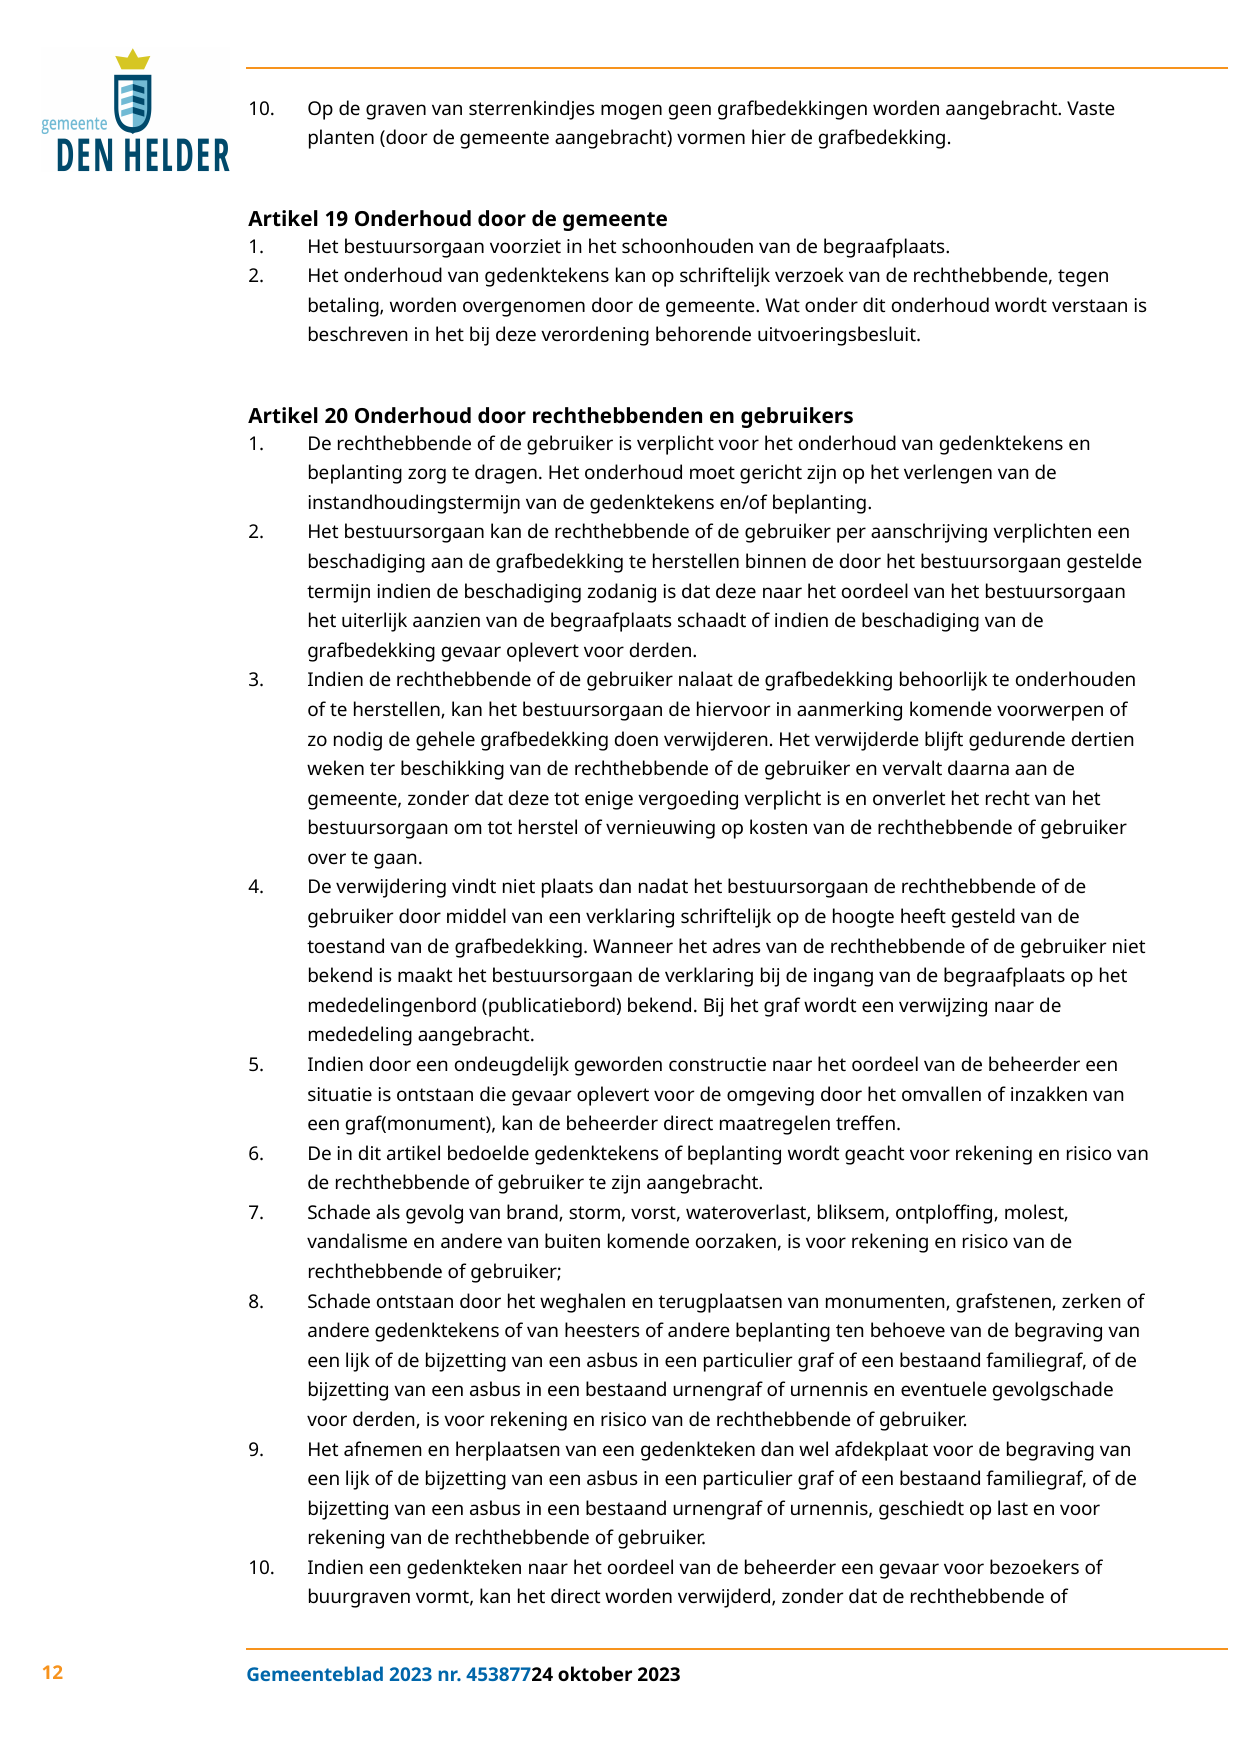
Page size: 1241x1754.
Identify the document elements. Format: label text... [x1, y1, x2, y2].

picture [100, 154, 106, 172]
picture [130, 157, 135, 172]
list Het bestuursorgaan kan de rechthebbende of de gebruiker per aanschrijving verplichten een beschadiging aan de grafbedekking te herstellen binnen de door het bestuursorgaan gestelde termijn indien de beschadiging zodanig is dat deze naar het oordeel van het bestuursorgaan het uiterlijk aanzien van de begraafplaats schaadt of indien de beschadiging van de grafbedekking gevaar oplevert voor derden. [248, 519, 1152, 663]
list Het afnemen en herplaatsen van een gedenkteken dan wel afdekplaat voor de begraving van een lijk of de bijzetting van een asbus in een particulier graf of een bestaand familiegraf, of de bijzetting van een asbus in een bestaand urnengraf of urnennis, geschiedt op last en voor rekening van de rechthebbende of gebruiker. [248, 1436, 1152, 1550]
text Artikel 19 Onderhoud door de gemeente [248, 204, 1152, 233]
list Indien de rechthebbende of de gebruiker nalaat de grafbedekking behoorlijk te onderhouden of te herstellen, kan het bestuursorgaan de hiervoor in aanmerking komende voorwerpen of zo nodig de gehele grafbedekking doen verwijderen. Het verwijderde blijft gedurende dertien weken ter beschikking van de rechthebbende of de gebruiker en vervalt daarna aan de gemeente, zonder dat deze tot enige vergoeding verplicht is en onverlet het recht van het bestuursorgaan om tot herstel of vernieuwing op kosten van de rechthebbende of gebruiker over te gaan. [248, 667, 1152, 870]
list De verwijdering vindt niet plaats dan nadat het bestuursorgaan de rechthebbende of de gebruiker door middel van een verklaring schriftelijk op de hoogte heeft gesteld van de toestand van de grafbedekking. Wanneer het adres van de rechthebbende of de gebruiker niet bekend is maakt het bestuursorgaan de verklaring bij de ingang van de begraafplaats op het mededelingenbord (publicatiebord) bekend. Bij het graf wordt een verwijzing naar de mededeling aangebracht. [248, 874, 1152, 1047]
list Schade als gevolg van brand, storm, vorst, wateroverlast, bliksem, ontploffing, molest, vandalisme en andere van buiten komende oorzaken, is voor rekening en risico van de rechthebbende of gebruiker; [248, 1199, 1152, 1284]
picture [41, 47, 231, 172]
list De rechthebbende of de gebruiker is verplicht voor het onderhoud van gedenktekens en beplanting zorg te dragen. Het onderhoud moet gericht zijn op het verlengen van de instandhoudingstermijn van de gedenktekens en/of beplanting. [248, 430, 1152, 515]
picture [220, 160, 224, 172]
list De in dit artikel bedoelde gedenktekens of beplanting wordt geacht voor rekening en risico van de rechthebbende of gebruiker te zijn aangebracht. [248, 1140, 1152, 1195]
list Indien door een ondeugdelijk geworden constructie naar het oordeel van de beheerder een situatie is ontstaan die gevaar oplevert voor de omgeving door het omvallen of inzakken van een graf(monument), kan de beheerder direct maatregelen treffen. [248, 1051, 1152, 1136]
list Schade ontstaan door het weghalen en terugplaatsen van monumenten, grafstenen, zerken of andere gedenktekens of van heesters of andere beplanting ten behoeve van de begraving van een lijk of de bijzetting van een asbus in een particulier graf of een bestaand familiegraf, of de bijzetting van een asbus in een bestaand urnengraf of urnennis en eventuele gevolgschade voor derden, is voor rekening en risico van de rechthebbende of gebruiker. [248, 1288, 1152, 1432]
list Het bestuursorgaan voorziet in het schoonhouden van de begraafplaats. [248, 233, 1152, 258]
text Artikel 20 Onderhoud door rechthebbenden en gebruikers [248, 402, 1152, 430]
list Op de graven van sterrenkindjes mogen geen grafbedekkingen worden aangebracht. Vaste planten (door de gemeente aangebracht) vormen hier de grafbedekking. [248, 95, 1152, 150]
picture [182, 144, 187, 165]
list Het onderhoud van gedenktekens kan op schriftelijk verzoek van de rechthebbende, tegen betaling, worden overgenomen door de gemeente. Wat onder dit onderhoud wordt verstaan is beschreven in het bij deze verordening behorende uitvoeringsbesluit. [248, 262, 1152, 347]
list Indien een gedenkteken naar het oordeel van de beheerder een gevaar voor bezoekers of buurgraven vormt, kan het direct worden verwijderd, zonder dat de rechthebbende of [248, 1554, 1152, 1609]
picture [63, 144, 68, 165]
